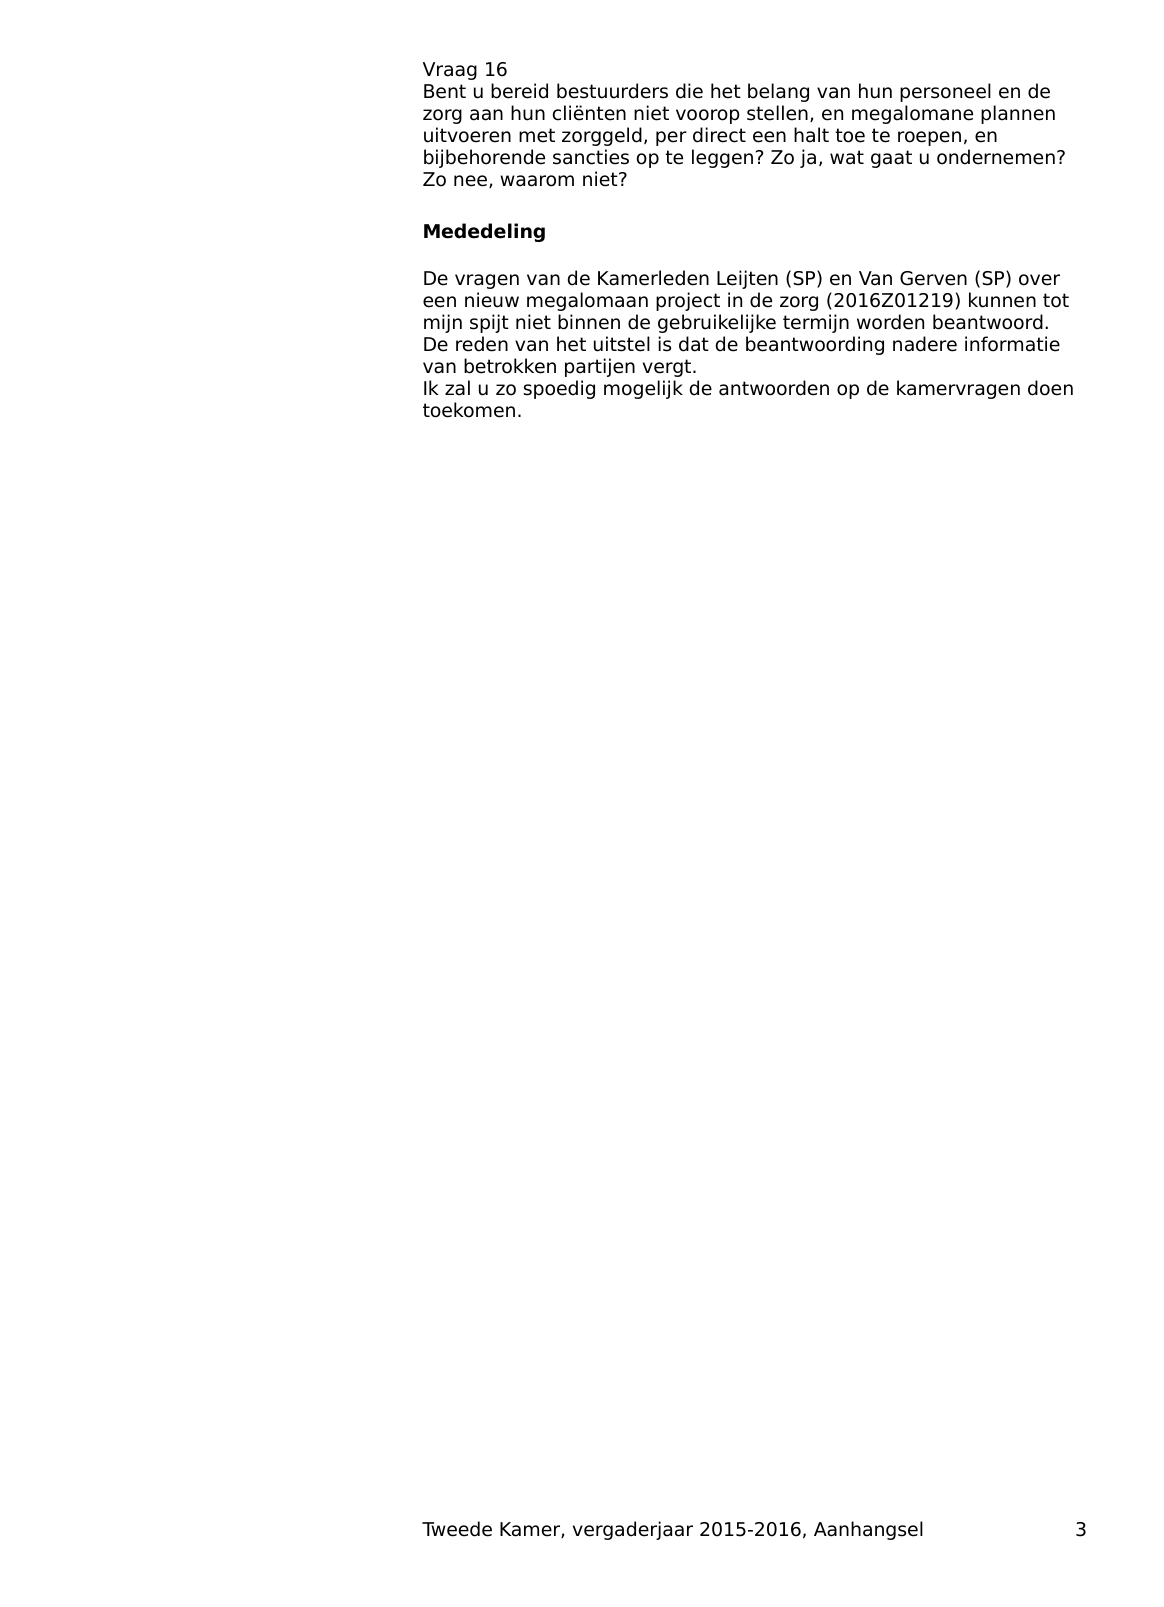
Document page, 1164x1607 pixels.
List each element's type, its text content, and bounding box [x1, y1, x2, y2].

text Ik zal u zo spoedig mogelijk de antwoorden op de kamervragen doen toekomen. [422, 378, 1087, 422]
text De vragen van de Kamerleden Leijten (SP) en Van Gerven (SP) over een nieuw megalomaan project in de zorg (2016Z01219) kunnen tot mijn spijt niet binnen de gebruikelijke termijn worden beantwoord. [422, 268, 1087, 334]
text Bent u bereid bestuurders die het belang van hun personeel en de zorg aan hun cliënten niet voorop stellen, en megalomane plannen uitvoeren met zorggeld, per direct een halt toe te roepen, en bijbehorende sancties op te leggen? Zo ja, wat gaat u ondernemen? Zo nee, waarom niet? [422, 81, 1087, 191]
text Vraag 16 [422, 59, 1087, 81]
subtitle Mededeling [422, 221, 1087, 243]
text De reden van het uitstel is dat de beantwoording nadere informatie van betrokken partijen vergt. [422, 334, 1087, 378]
